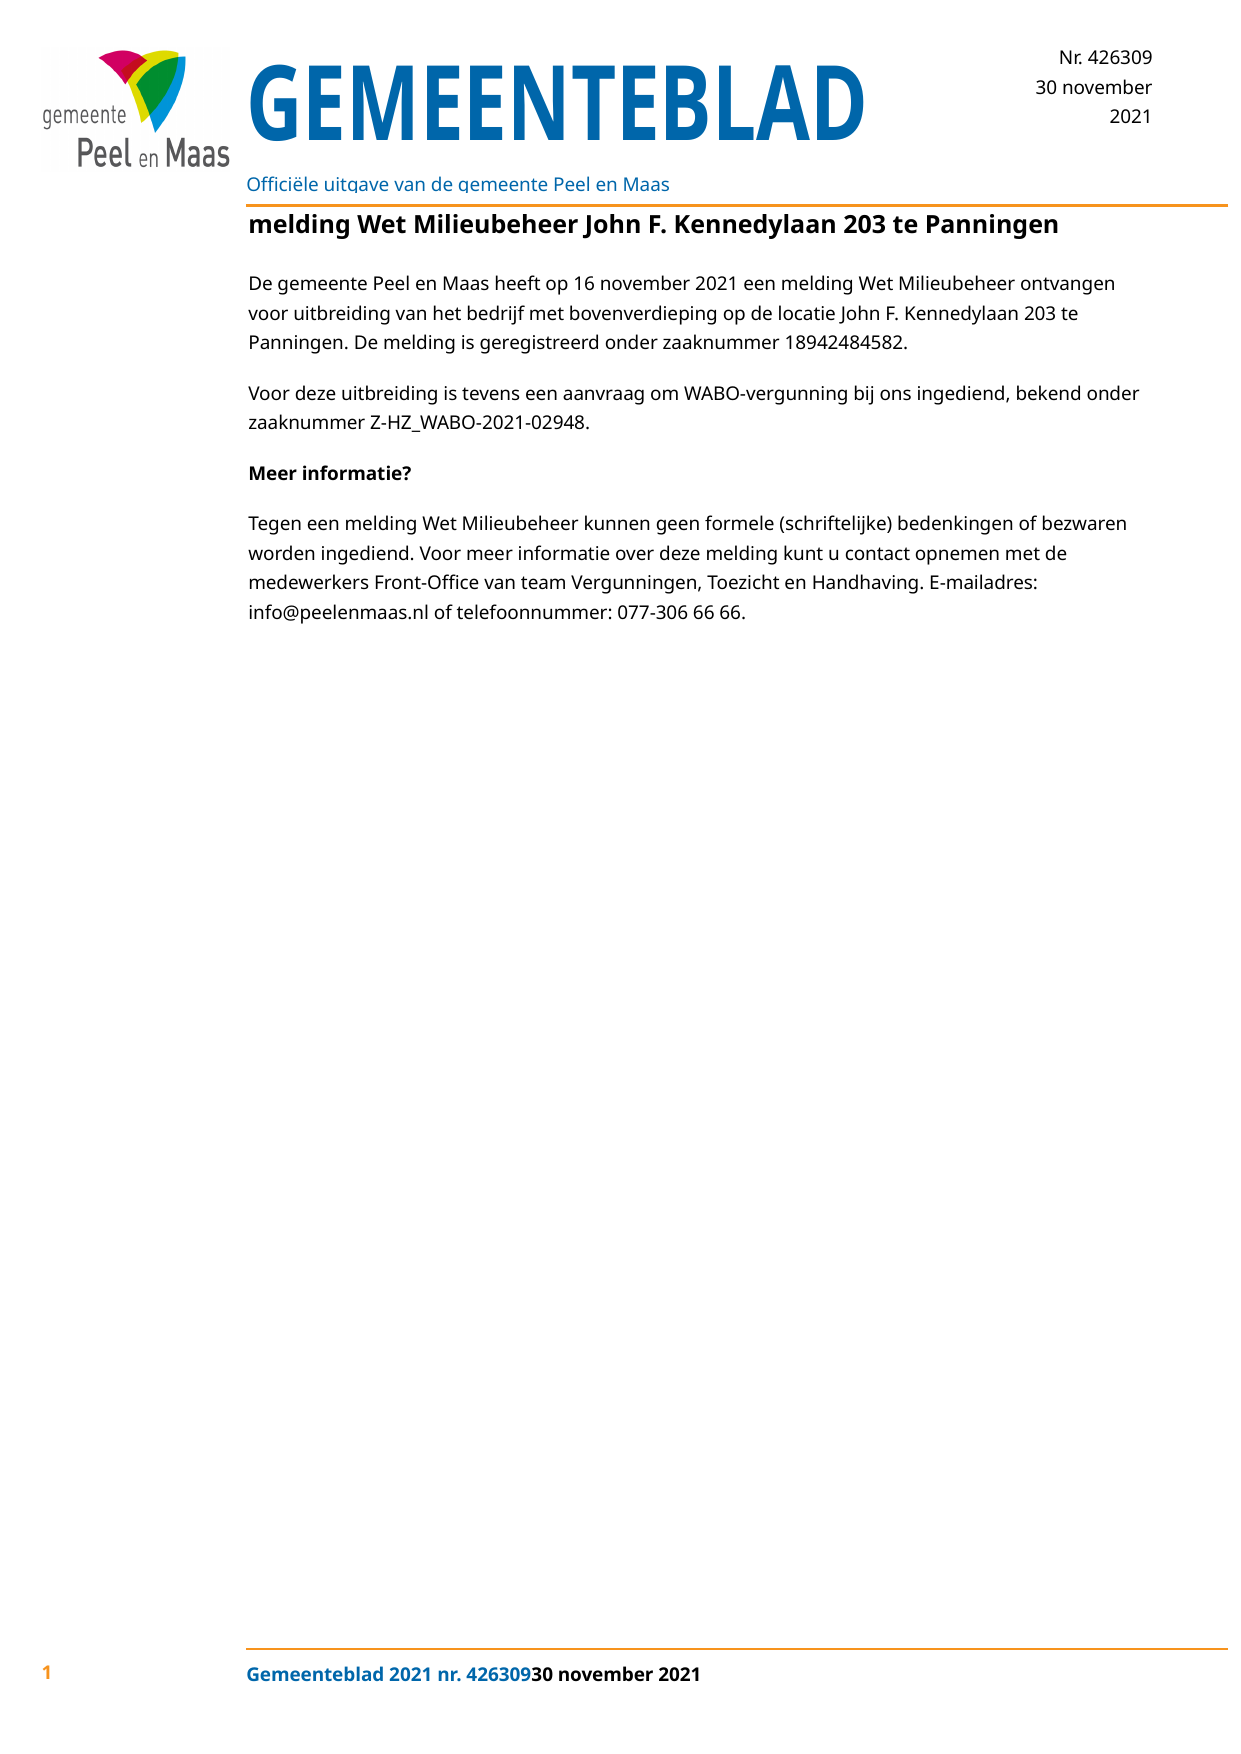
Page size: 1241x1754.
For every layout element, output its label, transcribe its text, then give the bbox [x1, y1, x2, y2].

picture [41, 47, 231, 172]
text Meer informatie? [248, 460, 1152, 486]
text Tegen een melding Wet Milieubeheer kunnen geen formele (schriftelijke) bedenkingen of bezwaren worden ingediend. Voor meer informatie over deze melding kunt u contact opnemen met de medewerkers Front-Office van team Vergunningen, Toezicht en Handhaving. E-mailadres: info@peelenmaas.nl of telefoonnummer: 077-306 66 66. [248, 510, 1152, 625]
text Voor deze uitbreiding is tevens een aanvraag om WABO-vergunning bij ons ingediend, bekend onder zaaknummer Z-HZ_WABO-2021-02948. [248, 380, 1152, 435]
text melding Wet Milieubeheer John F. Kennedylaan 203 te Panningen [248, 207, 1152, 241]
text De gemeente Peel en Maas heeft op 16 november 2021 een melding Wet Milieubeheer ontvangen voor uitbreiding van het bedrijf met bovenverdieping op de locatie John F. Kennedylaan 203 te Panningen. De melding is geregistreerd onder zaaknummer 18942484582. [248, 270, 1152, 355]
